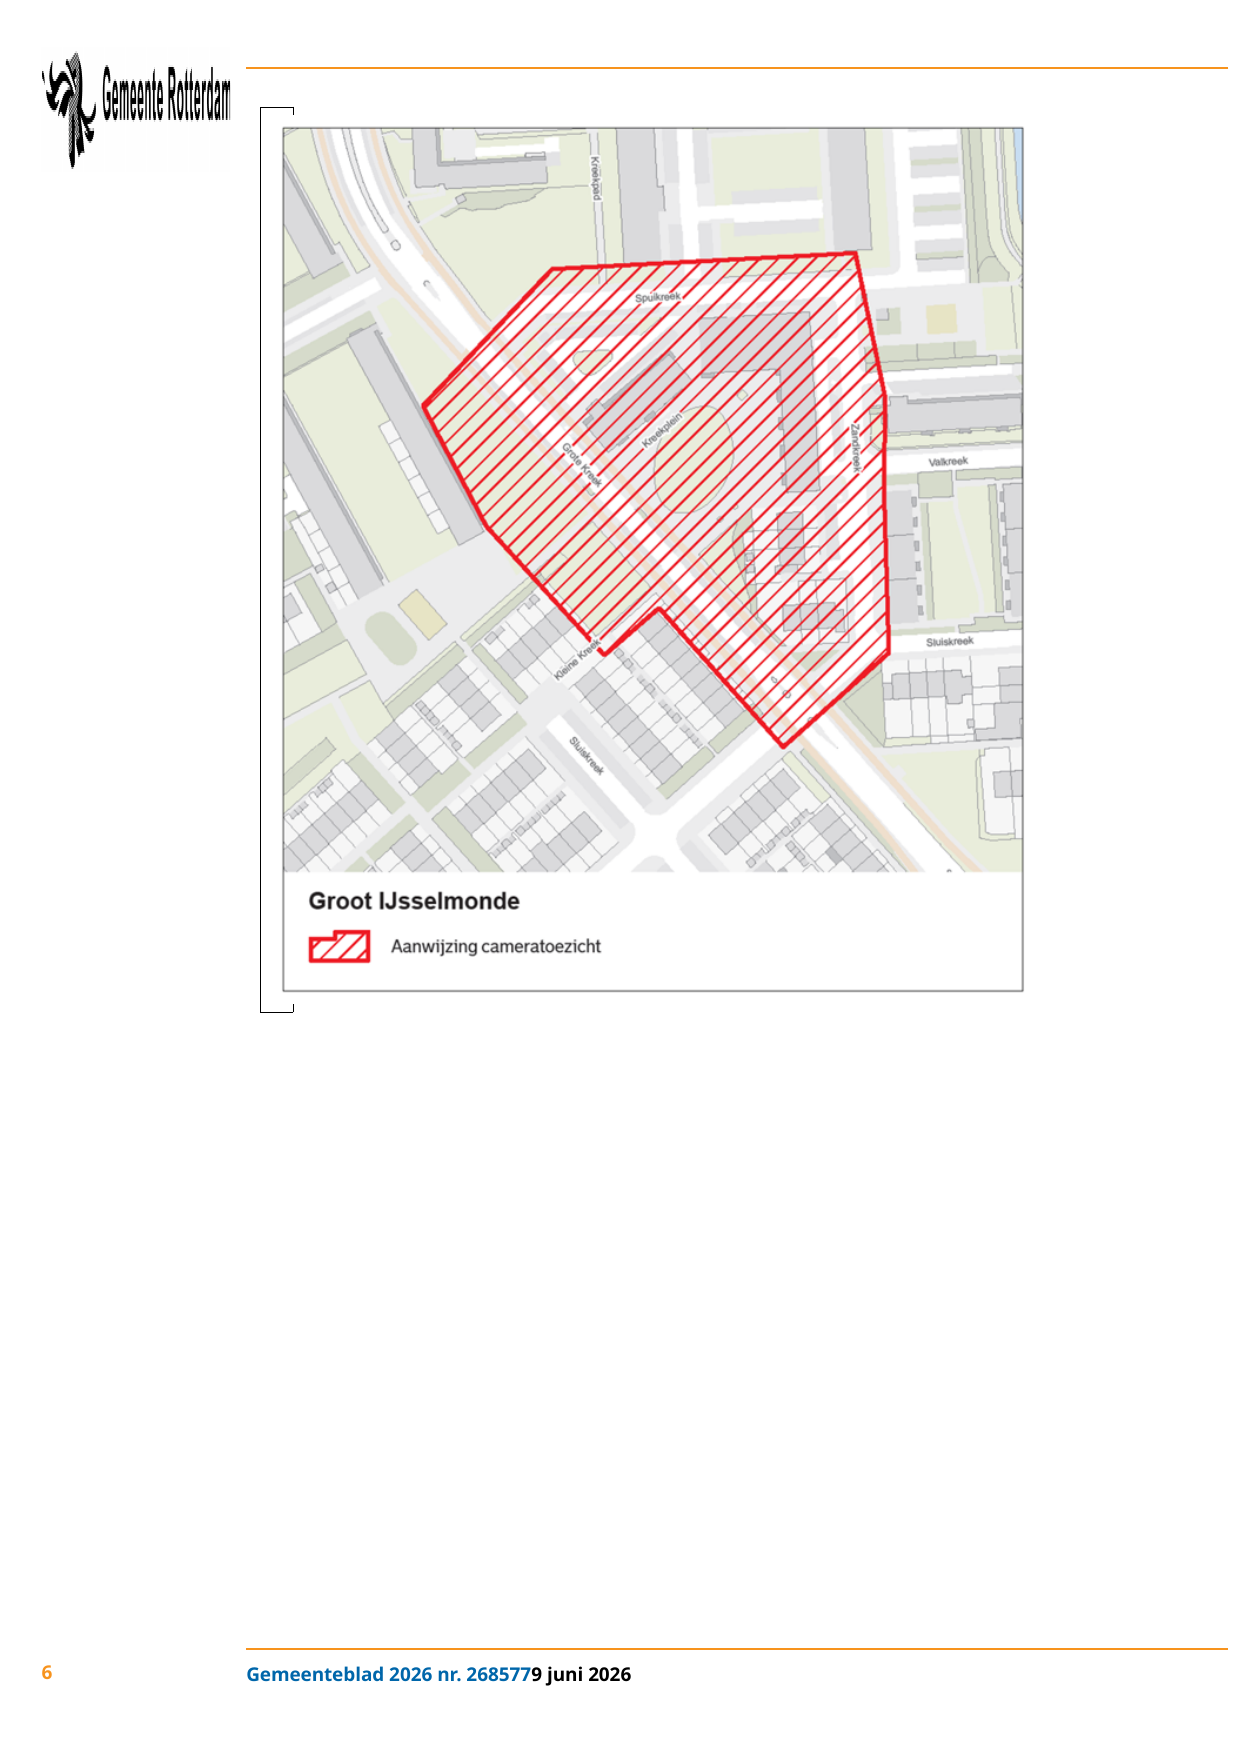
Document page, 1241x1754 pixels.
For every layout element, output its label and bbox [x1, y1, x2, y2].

picture [268, 115, 1037, 1004]
picture [41, 47, 231, 172]
